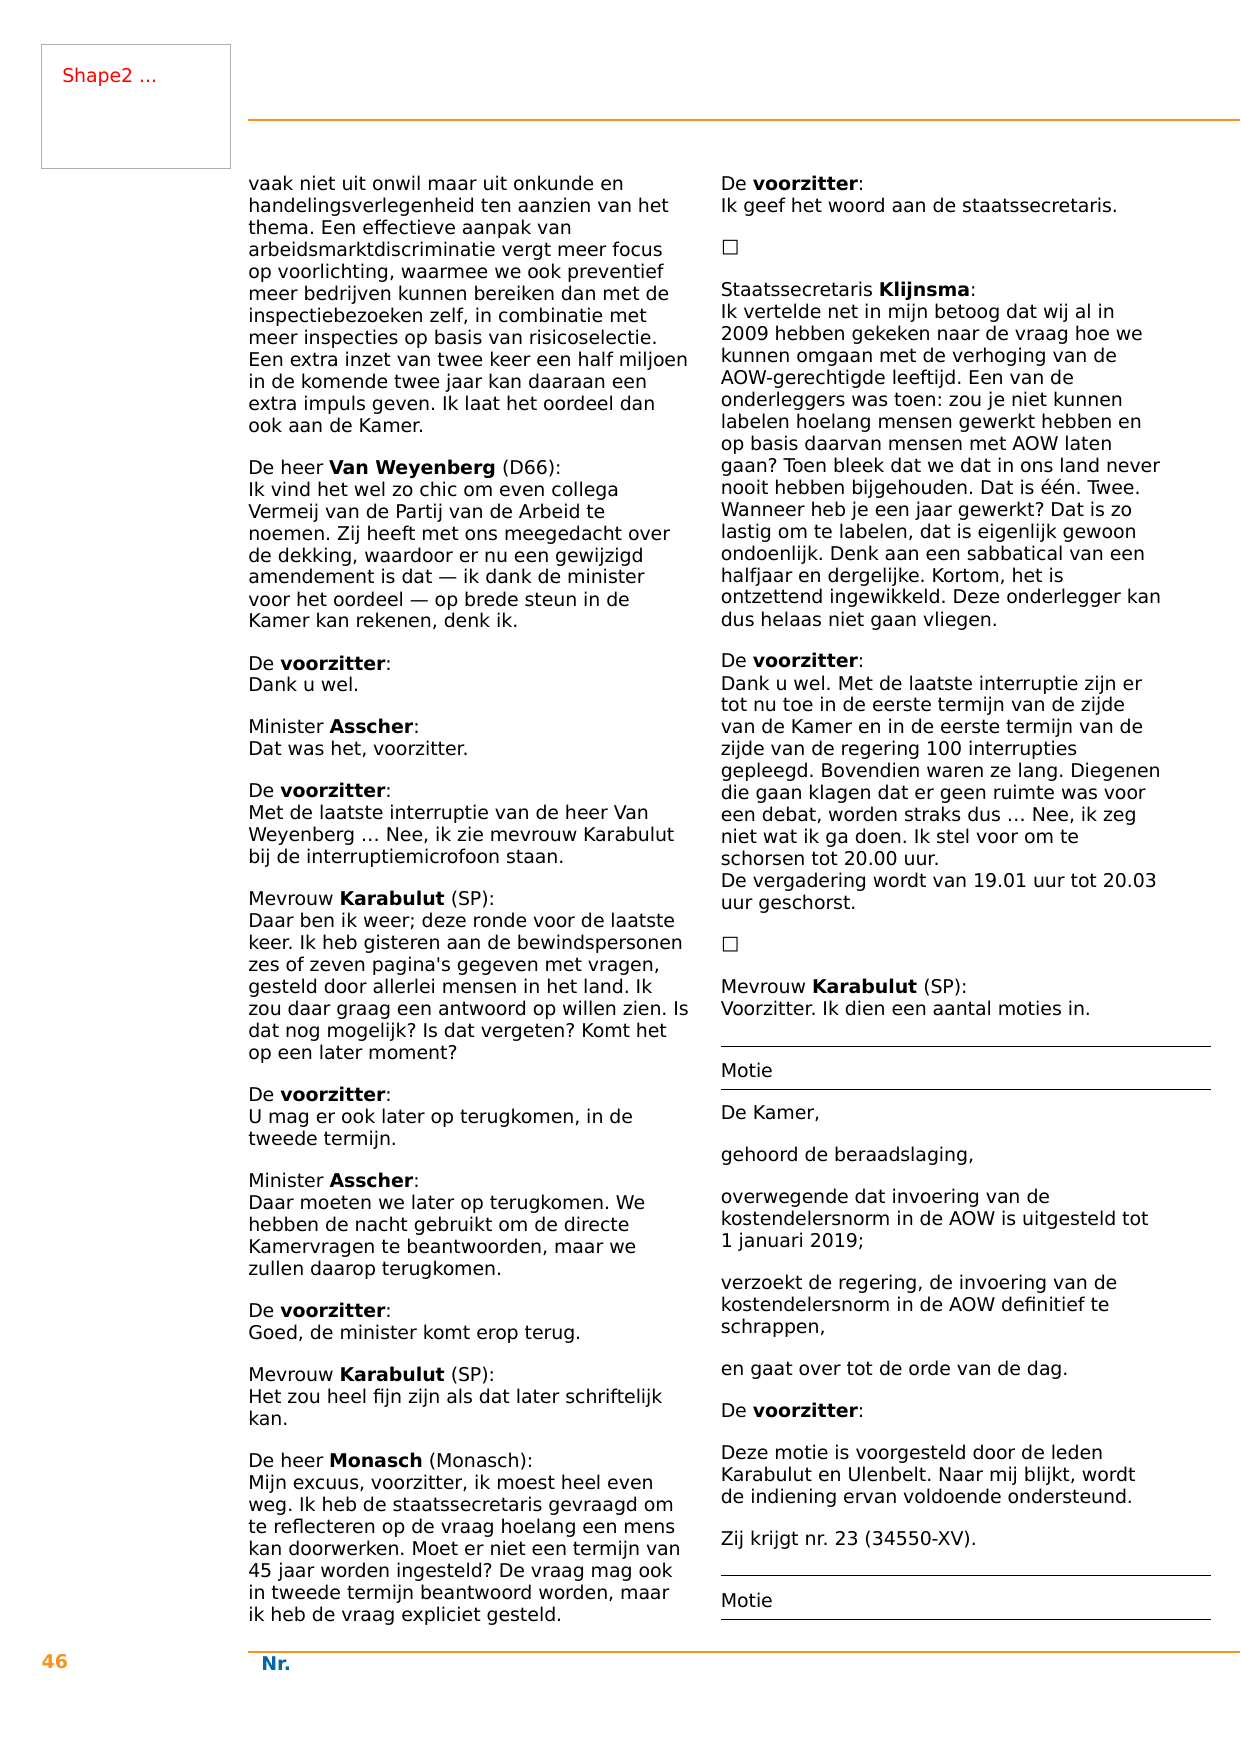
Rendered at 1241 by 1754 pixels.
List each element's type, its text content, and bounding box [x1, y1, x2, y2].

text Ik vertelde net in mijn betoog dat wij al in 2009 hebben gekeken naar de vraag hoe we kunnen omgaan met de verhoging van de AOW-gerechtigde leeftijd. Een van de onderleggers was toen: zou je niet kunnen labelen hoelang mensen gewerkt hebben en op basis daarvan mensen met AOW laten gaan? Toen bleek dat we dat in ons land never nooit hebben bijgehouden. Dat is één. Twee. Wanneer heb je een jaar gewerkt? Dat is zo lastig om te labelen, dat is eigenlijk gewoon ondoenlijk. Denk aan een sabbatical van een halfjaar en dergelijke. Kortom, het is ontzettend ingewikkeld. Deze onderlegger kan dus helaas niet gaan vliegen. [721, 301, 1163, 630]
text Zij krijgt nr. 23 (34550-XV). [721, 1528, 1163, 1550]
text Motie [721, 1060, 1163, 1082]
text Dat was het, voorzitter. [248, 738, 691, 760]
text Voorzitter. Ik dien een aantal moties in. [721, 998, 1163, 1020]
text De voorzitter: [721, 173, 1163, 195]
text U mag er ook later op terugkomen, in de tweede termijn. [248, 1106, 691, 1150]
text Mevrouw Karabulut (SP): [248, 1364, 691, 1386]
text en gaat over tot de orde van de dag. [721, 1358, 1163, 1380]
text Motie [721, 1589, 1163, 1612]
text Deze motie is voorgesteld door de leden Karabulut en Ulenbelt. Naar mij blijkt, wordt de indiening ervan voldoende ondersteund. [721, 1442, 1163, 1508]
text De voorzitter: [248, 1300, 691, 1322]
text De voorzitter: [721, 650, 1163, 672]
text Met de laatste interruptie van de heer Van Weyenberg … Nee, ik zie mevrouw Karabulut bij de interruptiemicrofoon staan. [248, 802, 691, 868]
text Minister Asscher: [248, 1170, 691, 1192]
text Dank u wel. [248, 674, 691, 696]
text Dank u wel. Met de laatste interruptie zijn er tot nu toe in de eerste termijn van de zijde van de Kamer en in de eerste termijn van de zijde van de regering 100 interrupties gepleegd. Bovendien waren ze lang. Diegenen die gaan klagen dat er geen ruimte was voor een debat, worden straks dus … Nee, ik zeg niet wat ik ga doen. Ik stel voor om te schorsen tot 20.00 uur. [721, 672, 1163, 870]
text De voorzitter: [721, 1400, 1163, 1422]
text De Kamer, [721, 1102, 1163, 1124]
text De voorzitter: [248, 780, 691, 802]
text ⬜ [721, 934, 1163, 956]
text overwegende dat invoering van de kostendelersnorm in de AOW is uitgesteld tot 1 januari 2019; [721, 1186, 1163, 1252]
text Het zou heel fijn zijn als dat later schriftelijk kan. [248, 1386, 691, 1430]
text De heer Monasch (Monasch): [248, 1450, 691, 1472]
text verzoekt de regering, de invoering van de kostendelersnorm in de AOW definitief te schrappen, [721, 1272, 1163, 1338]
text Minister Asscher: [248, 716, 691, 738]
text De vergadering wordt van 19.01 uur tot 20.03 uur geschorst. [721, 870, 1163, 914]
text Ik geef het woord aan de staatssecretaris. [721, 195, 1163, 217]
text Daar moeten we later op terugkomen. We hebben de nacht gebruikt om de directe Kamervragen te beantwoorden, maar we zullen daarop terugkomen. [248, 1192, 691, 1280]
text Goed, de minister komt erop terug. [248, 1322, 691, 1344]
text Ik vind het wel zo chic om even collega Vermeij van de Partij van de Arbeid te noemen. Zij heeft met ons meegedacht over de dekking, waardoor er nu een gewijzigd amendement is dat — ik dank de minister voor het oordeel — op brede steun in de Kamer kan rekenen, denk ik. [248, 478, 691, 632]
text gehoord de beraadslaging, [721, 1144, 1163, 1166]
text ⬜ [721, 237, 1163, 259]
text Mevrouw Karabulut (SP): [721, 976, 1163, 998]
text De voorzitter: [248, 652, 691, 674]
text vaak niet uit onwil maar uit onkunde en handelingsverlegenheid ten aanzien van het thema. Een effectieve aanpak van arbeidsmarktdiscriminatie vergt meer focus op voorlichting, waarmee we ook preventief meer bedrijven kunnen bereiken dan met de inspectiebezoeken zelf, in combinatie met meer inspecties op basis van risicoselectie. Een extra inzet van twee keer een half miljoen in de komende twee jaar kan daaraan een extra impuls geven. Ik laat het oordeel dan ook aan de Kamer. [248, 173, 691, 437]
text Mevrouw Karabulut (SP): [248, 888, 691, 910]
text Staatssecretaris Klijnsma: [721, 279, 1163, 301]
text De heer Van Weyenberg (D66): [248, 457, 691, 478]
text Daar ben ik weer; deze ronde voor de laatste keer. Ik heb gisteren aan de bewindspersonen zes of zeven pagina's gegeven met vragen, gesteld door allerlei mensen in het land. Ik zou daar graag een antwoord op willen zien. Is dat nog mogelijk? Is dat vergeten? Komt het op een later moment? [248, 910, 691, 1064]
text De voorzitter: [248, 1084, 691, 1106]
text Mijn excuus, voorzitter, ik moest heel even weg. Ik heb de staatssecretaris gevraagd om te reflecteren op de vraag hoelang een mens kan doorwerken. Moet er niet een termijn van 45 jaar worden ingesteld? De vraag mag ook in tweede termijn beantwoord worden, maar ik heb de vraag expliciet gesteld. [248, 1472, 691, 1626]
